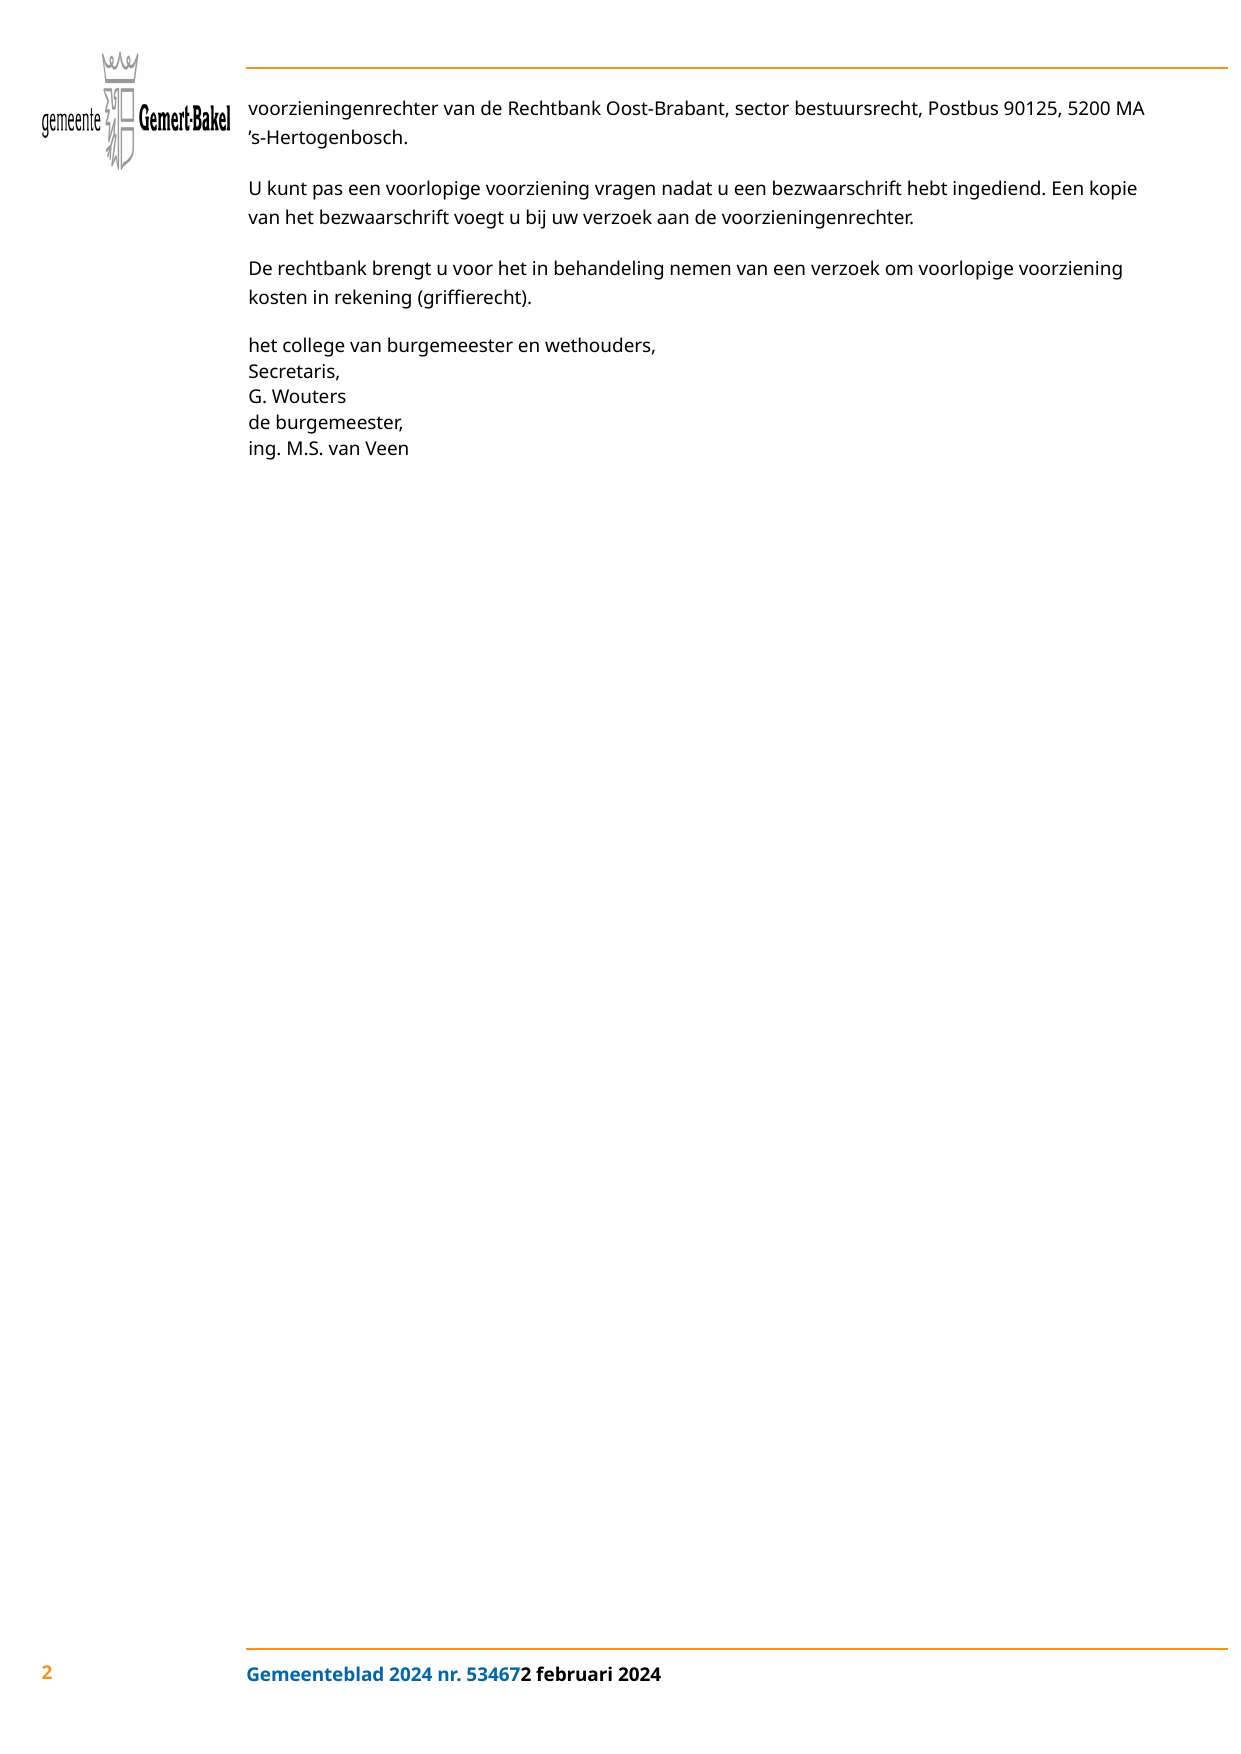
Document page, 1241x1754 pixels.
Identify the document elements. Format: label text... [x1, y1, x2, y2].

text ing. M.S. van Veen [248, 435, 1152, 461]
text de burgemeester, [248, 409, 1152, 435]
text voorzieningenrechter van de Rechtbank Oost-Brabant, sector bestuursrecht, Postbus 90125, 5200 MA ’s-Hertogenbosch. [248, 95, 1152, 150]
text De rechtbank brengt u voor het in behandeling nemen van een verzoek om voorlopige voorziening kosten in rekening (griffierecht). [248, 255, 1152, 310]
text Secretaris, [248, 358, 1152, 384]
text G. Wouters [248, 384, 1152, 409]
text het college van burgemeester en wethouders, [248, 332, 1152, 358]
picture [41, 47, 231, 172]
text U kunt pas een voorlopige voorziening vragen nadat u een bezwaarschrift hebt ingediend. Een kopie van het bezwaarschrift voegt u bij uw verzoek aan de voorzieningenrechter. [248, 175, 1152, 230]
